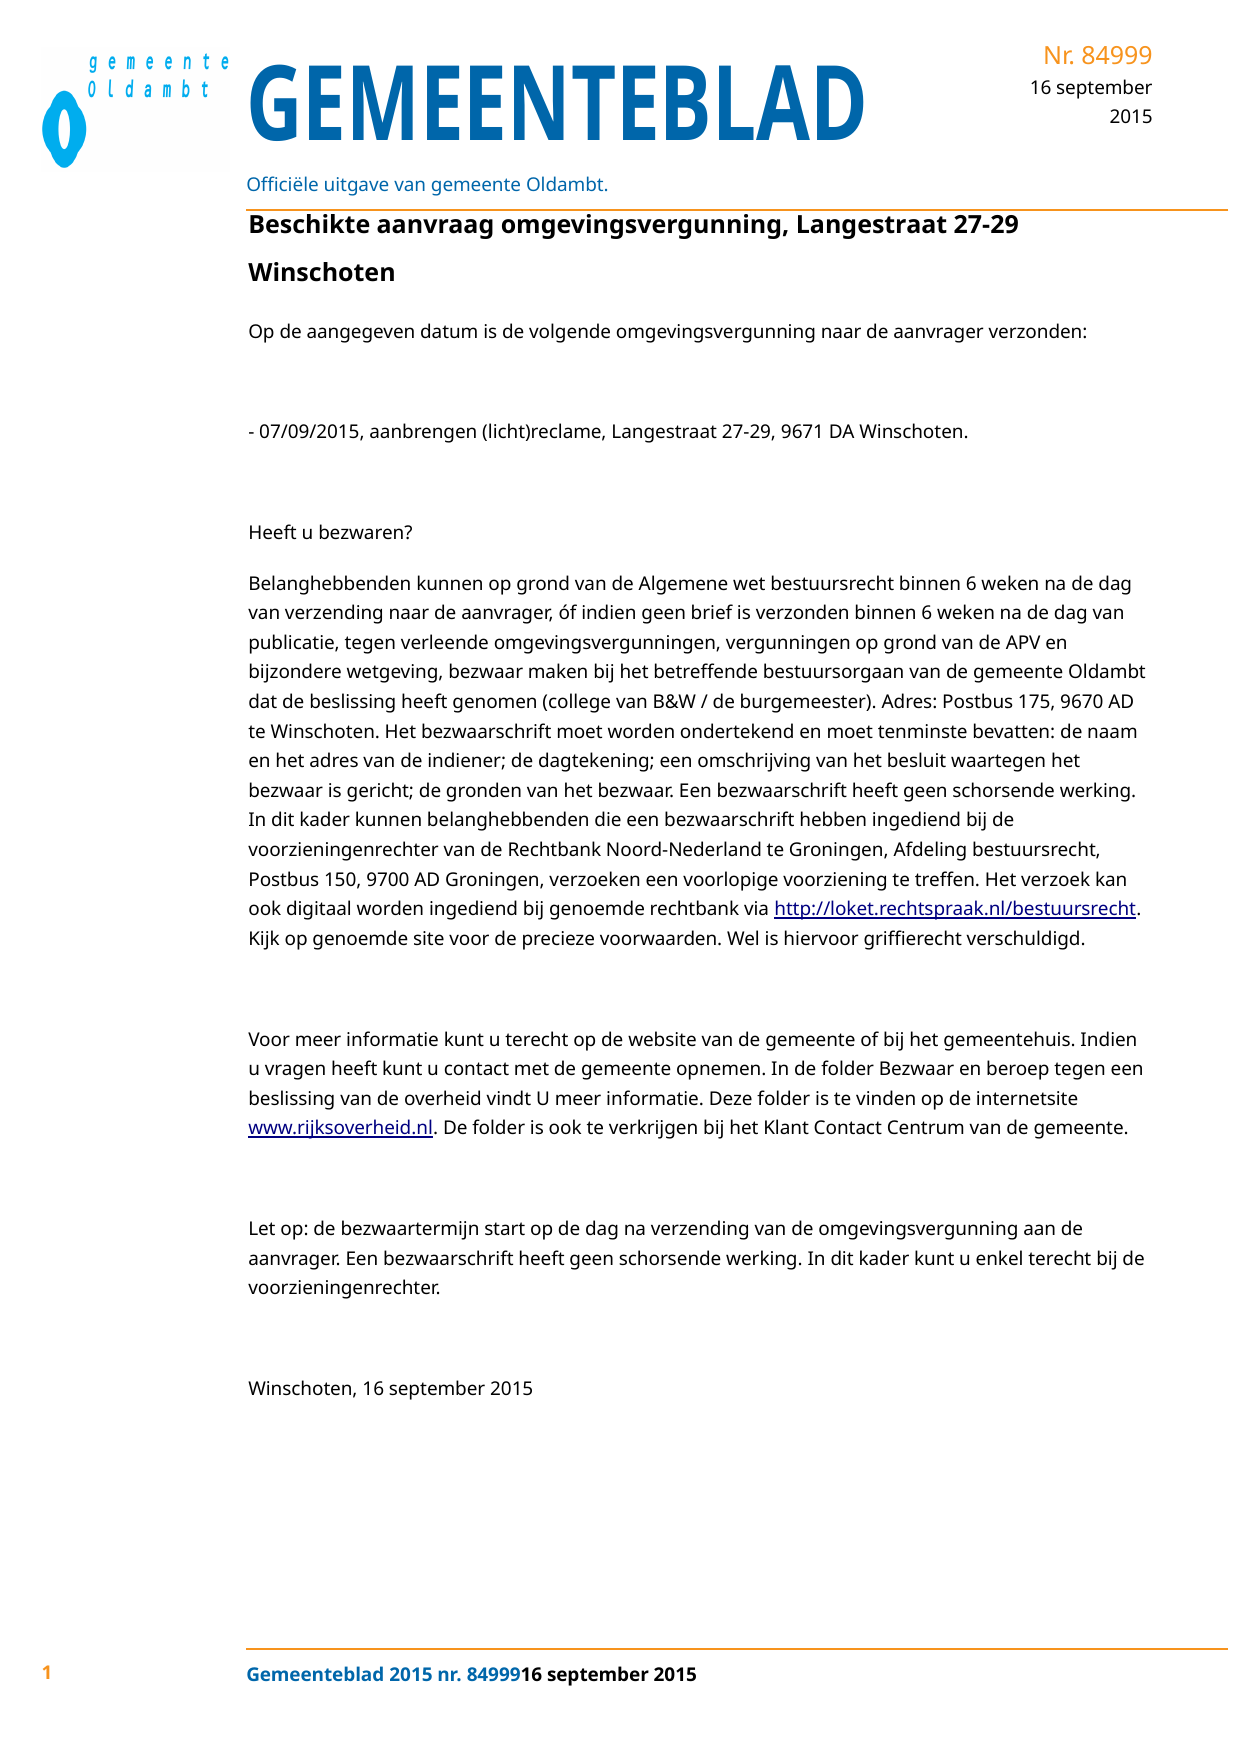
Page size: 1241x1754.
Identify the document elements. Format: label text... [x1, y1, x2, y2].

text Op de aangegeven datum is de volgende omgevingsvergunning naar de aanvrager verzonden: [248, 318, 1152, 344]
text Beschikte aanvraag omgevingsvergunning, Langestraat 27-29 Winschoten [248, 211, 1152, 288]
text Let op: de bezwaartermijn start op de dag na verzending van de omgevingsvergunning aan de aanvrager. Een bezwaarschrift heeft geen schorsende werking. In dit kader kunt u enkel terecht bij de voorzieningenrechter. [248, 1215, 1152, 1300]
text Belanghebbenden kunnen op grond van de Algemene wet bestuursrecht binnen 6 weken na de dag van verzending naar de aanvrager, óf indien geen brief is verzonden binnen 6 weken na de dag van publicatie, tegen verleende omgevingsvergunningen, vergunningen op grond van de APV en bijzondere wetgeving, bezwaar maken bij het betreffende bestuursorgaan van de gemeente Oldambt dat de beslissing heeft genomen (college van B&W / de burgemeester). Adres: Postbus 175, 9670 AD te Winschoten. Het bezwaarschrift moet worden ondertekend en moet tenminste bevatten: de naam en het adres van de indiener; de dagtekening; een omschrijving van het besluit waartegen het bezwaar is gericht; de gronden van het bezwaar. Een bezwaarschrift heeft geen schorsende werking. In dit kader kunnen belanghebbenden die een bezwaarschrift hebben ingediend bij de voorzieningenrechter van de Rechtbank Noord-Nederland te Groningen, Afdeling bestuursrecht, Postbus 150, 9700 AD Groningen, verzoeken een voorlopige voorziening te treffen. Het verzoek kan ook digitaal worden ingediend bij genoemde rechtbank via http://loket.rechtspraak.nl/bestuursrecht. Kijk op genoemde site voor de precieze voorwaarden. Wel is hiervoor griffierecht verschuldigd. [248, 570, 1152, 951]
text Heeft u bezwaren? [248, 519, 1152, 545]
text Winschoten, 16 september 2015 [248, 1375, 1152, 1401]
text Voor meer informatie kunt u terecht op de website van de gemeente of bij het gemeentehuis. Indien u vragen heeft kunt u contact met de gemeente opnemen. In de folder Bezwaar en beroep tegen een beslissing van de overheid vindt U meer informatie. Deze folder is te vinden op de internetsite www.rijksoverheid.nl. De folder is ook te verkrijgen bij het Klant Contact Centrum van de gemeente. [248, 1026, 1152, 1140]
picture [41, 47, 231, 172]
text - 07/09/2015, aanbrengen (licht)reclame, Langestraat 27-29, 9671 DA Winschoten. [248, 419, 1152, 444]
